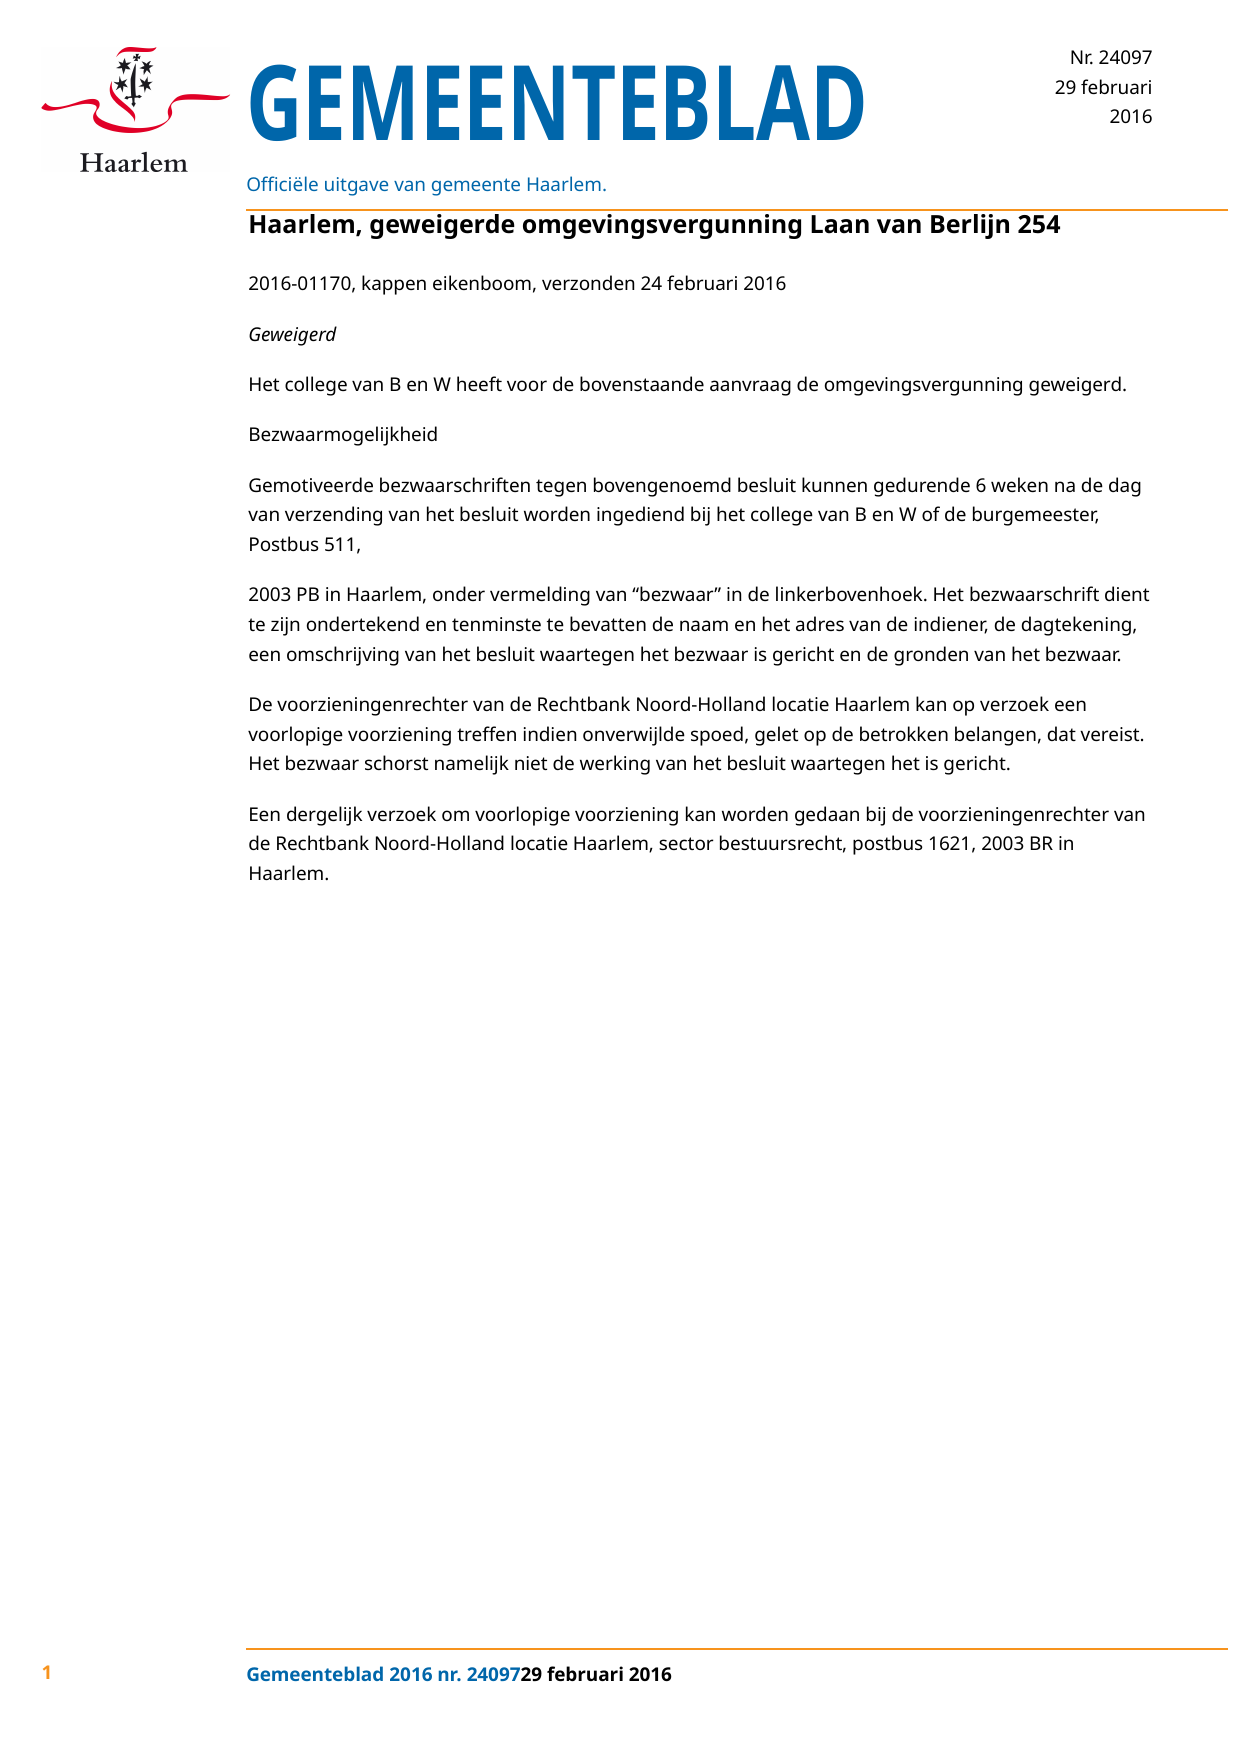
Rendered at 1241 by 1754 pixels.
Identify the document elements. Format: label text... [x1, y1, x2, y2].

text Het college van B en W heeft voor de bovenstaande aanvraag de omgevingsvergunning geweigerd. [248, 371, 1152, 397]
text Bezwaarmogelijkheid [248, 422, 1152, 447]
text Gemotiveerde bezwaarschriften tegen bovengenoemd besluit kunnen gedurende 6 weken na de dag van verzending van het besluit worden ingediend bij het college van B en W of de burgemeester, Postbus 511, [248, 472, 1152, 557]
text De voorzieningenrechter van de Rechtbank Noord-Holland locatie Haarlem kan op verzoek een voorlopige voorziening treffen indien onverwijlde spoed, gelet op de betrokken belangen, dat vereist. Het bezwaar schorst namelijk niet de werking van het besluit waartegen het is gericht. [248, 691, 1152, 776]
picture [41, 47, 231, 172]
text 2016-01170, kappen eikenboom, verzonden 24 februari 2016 [248, 270, 1152, 296]
text Geweigerd [248, 321, 1152, 346]
text 2003 PB in Haarlem, onder vermelding van “bezwaar” in de linkerbovenhoek. Het bezwaarschrift dient te zijn ondertekend en tenminste te bevatten de naam en het adres van de indiener, de dagtekening, een omschrijving van het besluit waartegen het bezwaar is gericht en de gronden van het bezwaar. [248, 582, 1152, 666]
text Een dergelijk verzoek om voorlopige voorziening kan worden gedaan bij de voorzieningenrechter van de Rechtbank Noord-Holland locatie Haarlem, sector bestuursrecht, postbus 1621, 2003 BR in Haarlem. [248, 801, 1152, 886]
text Haarlem, geweigerde omgevingsvergunning Laan van Berlijn 254 [248, 211, 1152, 241]
